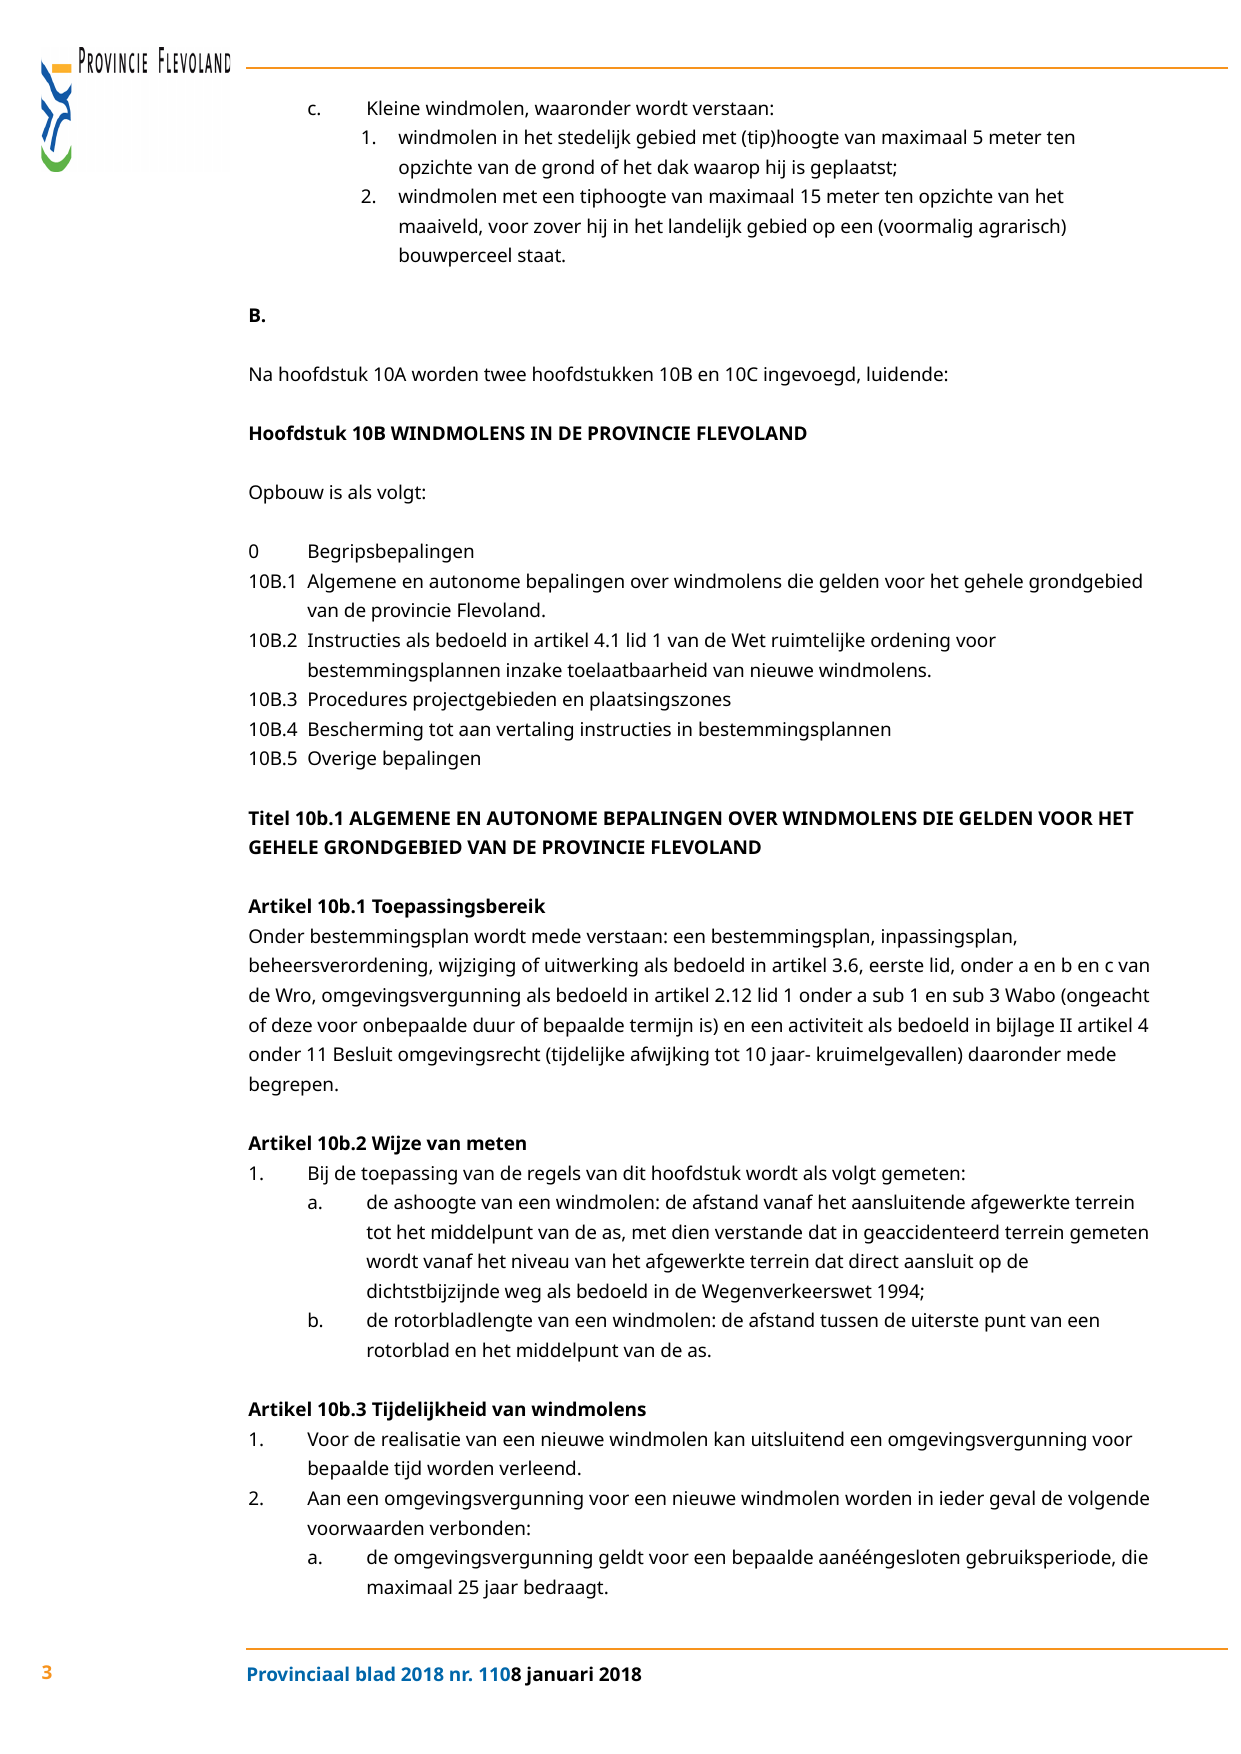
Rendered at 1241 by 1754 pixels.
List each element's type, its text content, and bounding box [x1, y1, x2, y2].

text Artikel 10b.2 Wijze van meten [248, 1130, 1152, 1156]
list Bij de toepassing van de regels van dit hoofdstuk wordt als volgt gemeten: [248, 1160, 1152, 1186]
list windmolen met een tiphoogte van maximaal 15 meter ten opzichte van het maaiveld, voor zover hij in het landelijk gebied op een (voormalig agrarisch) bouwperceel staat. [361, 183, 1152, 268]
list Overige bepalingen [248, 746, 1152, 771]
text Onder bestemmingsplan wordt mede verstaan: een bestemmingsplan, inpassingsplan, beheersverordening, wijziging of uitwerking als bedoeld in artikel 3.6, eerste lid, onder a en b en c van de Wro, omgevingsvergunning als bedoeld in artikel 2.12 lid 1 onder a sub 1 en sub 3 Wabo (ongeacht of deze voor onbepaalde duur of bepaalde termijn is) en een activiteit als bedoeld in bijlage II artikel 4 onder 11 Besluit omgevingsrecht (tijdelijke afwijking tot 10 jaar- kruimelgevallen) daaronder mede begrepen. [248, 923, 1152, 1097]
picture [41, 47, 231, 172]
list Kleine windmolen, waaronder wordt verstaan: [307, 95, 1152, 121]
text Na hoofdstuk 10A worden twee hoofdstukken 10B en 10C ingevoegd, luidende: [248, 361, 1152, 387]
text B. [248, 302, 1152, 328]
list de rotorbladlengte van een windmolen: de afstand tussen de uiterste punt van een rotorblad en het middelpunt van de as. [307, 1308, 1152, 1363]
text Opbouw is als volgt: [248, 479, 1152, 505]
list Algemene en autonome bepalingen over windmolens die gelden voor het gehele grondgebied van de provincie Flevoland. [248, 568, 1152, 623]
text Artikel 10b.1 Toepassingsbereik [248, 893, 1152, 919]
list Begripsbepalingen [248, 538, 1152, 564]
text Hoofdstuk 10B WINDMOLENS IN DE PROVINCIE FLEVOLAND [248, 420, 1152, 446]
list Procedures projectgebieden en plaatsingszones [248, 686, 1152, 712]
text Artikel 10b.3 Tijdelijkheid van windmolens [248, 1396, 1152, 1422]
list Instructies als bedoeld in artikel 4.1 lid 1 van de Wet ruimtelijke ordening voor bestemmingsplannen inzake toelaatbaarheid van nieuwe windmolens. [248, 627, 1152, 683]
list Voor de realisatie van een nieuwe windmolen kan uitsluitend een omgevingsvergunning voor bepaalde tijd worden verleend. [248, 1426, 1152, 1481]
list windmolen in het stedelijk gebied met (tip)hoogte van maximaal 5 meter ten opzichte van de grond of het dak waarop hij is geplaatst; [361, 124, 1152, 180]
list de omgevingsvergunning geldt voor een bepaalde aanééngesloten gebruiksperiode, die maximaal 25 jaar bedraagt. [307, 1544, 1152, 1600]
list de ashoogte van een windmolen: de afstand vanaf het aansluitende afgewerkte terrein tot het middelpunt van de as, met dien verstande dat in geaccidenteerd terrein gemeten wordt vanaf het niveau van het afgewerkte terrein dat direct aansluit op de dichtstbijzijnde weg als bedoeld in de Wegenverkeerswet 1994; [307, 1189, 1152, 1304]
list Aan een omgevingsvergunning voor een nieuwe windmolen worden in ieder geval de volgende voorwaarden verbonden: [248, 1485, 1152, 1541]
text Titel 10b.1 ALGEMENE EN AUTONOME BEPALINGEN OVER WINDMOLENS DIE GELDEN VOOR HET GEHELE GRONDGEBIED VAN DE PROVINCIE FLEVOLAND [248, 805, 1152, 860]
list Bescherming tot aan vertaling instructies in bestemmingsplannen [248, 716, 1152, 742]
